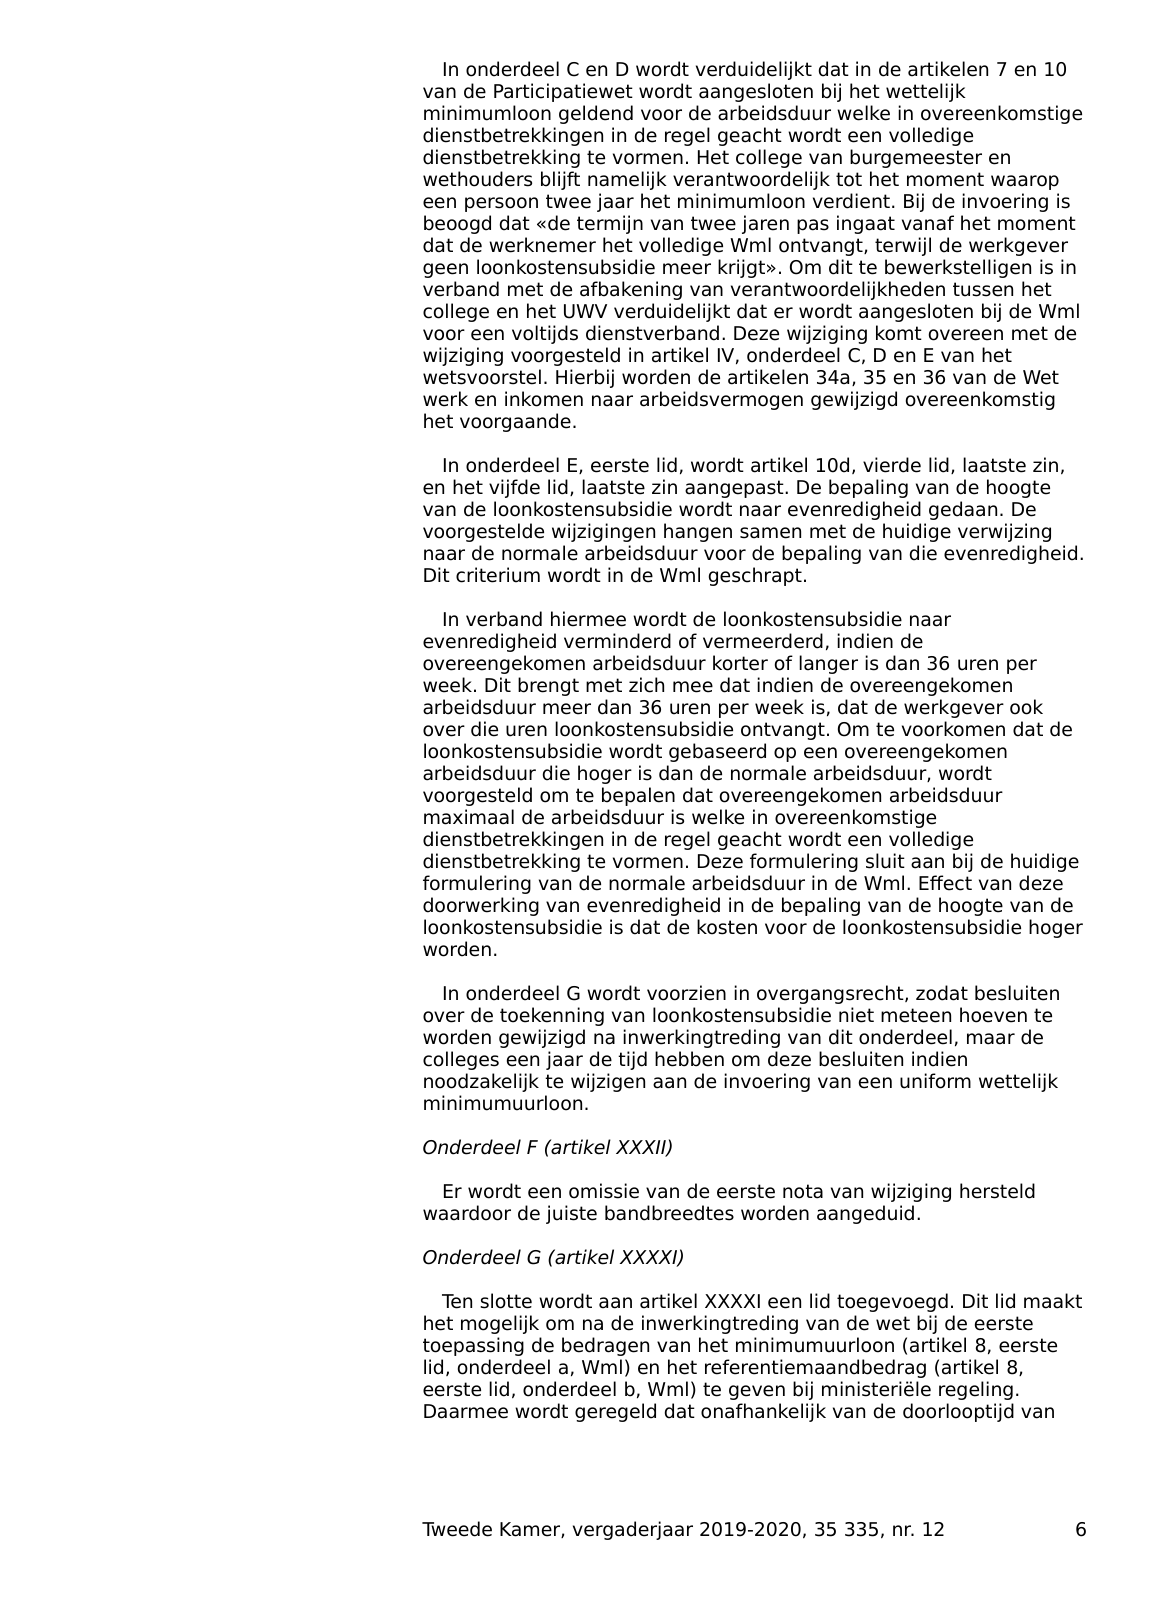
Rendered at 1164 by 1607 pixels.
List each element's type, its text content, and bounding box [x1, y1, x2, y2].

subtitle Onderdeel G (artikel XXXXI) [422, 1247, 1087, 1269]
subtitle Onderdeel F (artikel XXXII) [422, 1137, 1087, 1159]
text Ten slotte wordt aan artikel XXXXI een lid toegevoegd. Dit lid maakt het mogelijk om na de inwerkingtreding van de wet bij de eerste toepassing de bedragen van het minimumuurloon (artikel 8, eerste lid, onderdeel a, Wml) en het referentiemaandbedrag (artikel 8, eerste lid, onderdeel b, Wml) te geven bij ministeriële regeling. Daarmee wordt geregeld dat onafhankelijk van de doorlooptijd van [422, 1291, 1087, 1423]
text In onderdeel E, eerste lid, wordt artikel 10d, vierde lid, laatste zin, en het vijfde lid, laatste zin aangepast. De bepaling van de hoogte van de loonkostensubsidie wordt naar evenredigheid gedaan. De voorgestelde wijzigingen hangen samen met de huidige verwijzing naar de normale arbeidsduur voor de bepaling van die evenredigheid. Dit criterium wordt in de Wml geschrapt. [422, 455, 1087, 587]
text Er wordt een omissie van de eerste nota van wijziging hersteld waardoor de juiste bandbreedtes worden aangeduid. [422, 1181, 1087, 1225]
text In onderdeel C en D wordt verduidelijkt dat in de artikelen 7 en 10 van de Participatiewet wordt aangesloten bij het wettelijk minimumloon geldend voor de arbeidsduur welke in overeenkomstige dienstbetrekkingen in de regel geacht wordt een volledige dienstbetrekking te vormen. Het college van burgemeester en wethouders blijft namelijk verantwoordelijk tot het moment waarop een persoon twee jaar het minimumloon verdient. Bij de invoering is beoogd dat «de termijn van twee jaren pas ingaat vanaf het moment dat de werknemer het volledige Wml ontvangt, terwijl de werkgever geen loonkostensubsidie meer krijgt». Om dit te bewerkstelligen is in verband met de afbakening van verantwoordelijkheden tussen het college en het UWV verduidelijkt dat er wordt aangesloten bij de Wml voor een voltijds dienstverband. Deze wijziging komt overeen met de wijziging voorgesteld in artikel IV, onderdeel C, D en E van het wetsvoorstel. Hierbij worden de artikelen 34a, 35 en 36 van de Wet werk en inkomen naar arbeidsvermogen gewijzigd overeenkomstig het voorgaande. [422, 59, 1087, 433]
text In verband hiermee wordt de loonkostensubsidie naar evenredigheid verminderd of vermeerderd, indien de overeengekomen arbeidsduur korter of langer is dan 36 uren per week. Dit brengt met zich mee dat indien de overeengekomen arbeidsduur meer dan 36 uren per week is, dat de werkgever ook over die uren loonkostensubsidie ontvangt. Om te voorkomen dat de loonkostensubsidie wordt gebaseerd op een overeengekomen arbeidsduur die hoger is dan de normale arbeidsduur, wordt voorgesteld om te bepalen dat overeengekomen arbeidsduur maximaal de arbeidsduur is welke in overeenkomstige dienstbetrekkingen in de regel geacht wordt een volledige dienstbetrekking te vormen. Deze formulering sluit aan bij de huidige formulering van de normale arbeidsduur in de Wml. Effect van deze doorwerking van evenredigheid in de bepaling van de hoogte van de loonkostensubsidie is dat de kosten voor de loonkostensubsidie hoger worden. [422, 609, 1087, 961]
text In onderdeel G wordt voorzien in overgangsrecht, zodat besluiten over de toekenning van loonkostensubsidie niet meteen hoeven te worden gewijzigd na inwerkingtreding van dit onderdeel, maar de colleges een jaar de tijd hebben om deze besluiten indien noodzakelijk te wijzigen aan de invoering van een uniform wettelijk minimumuurloon. [422, 983, 1087, 1115]
